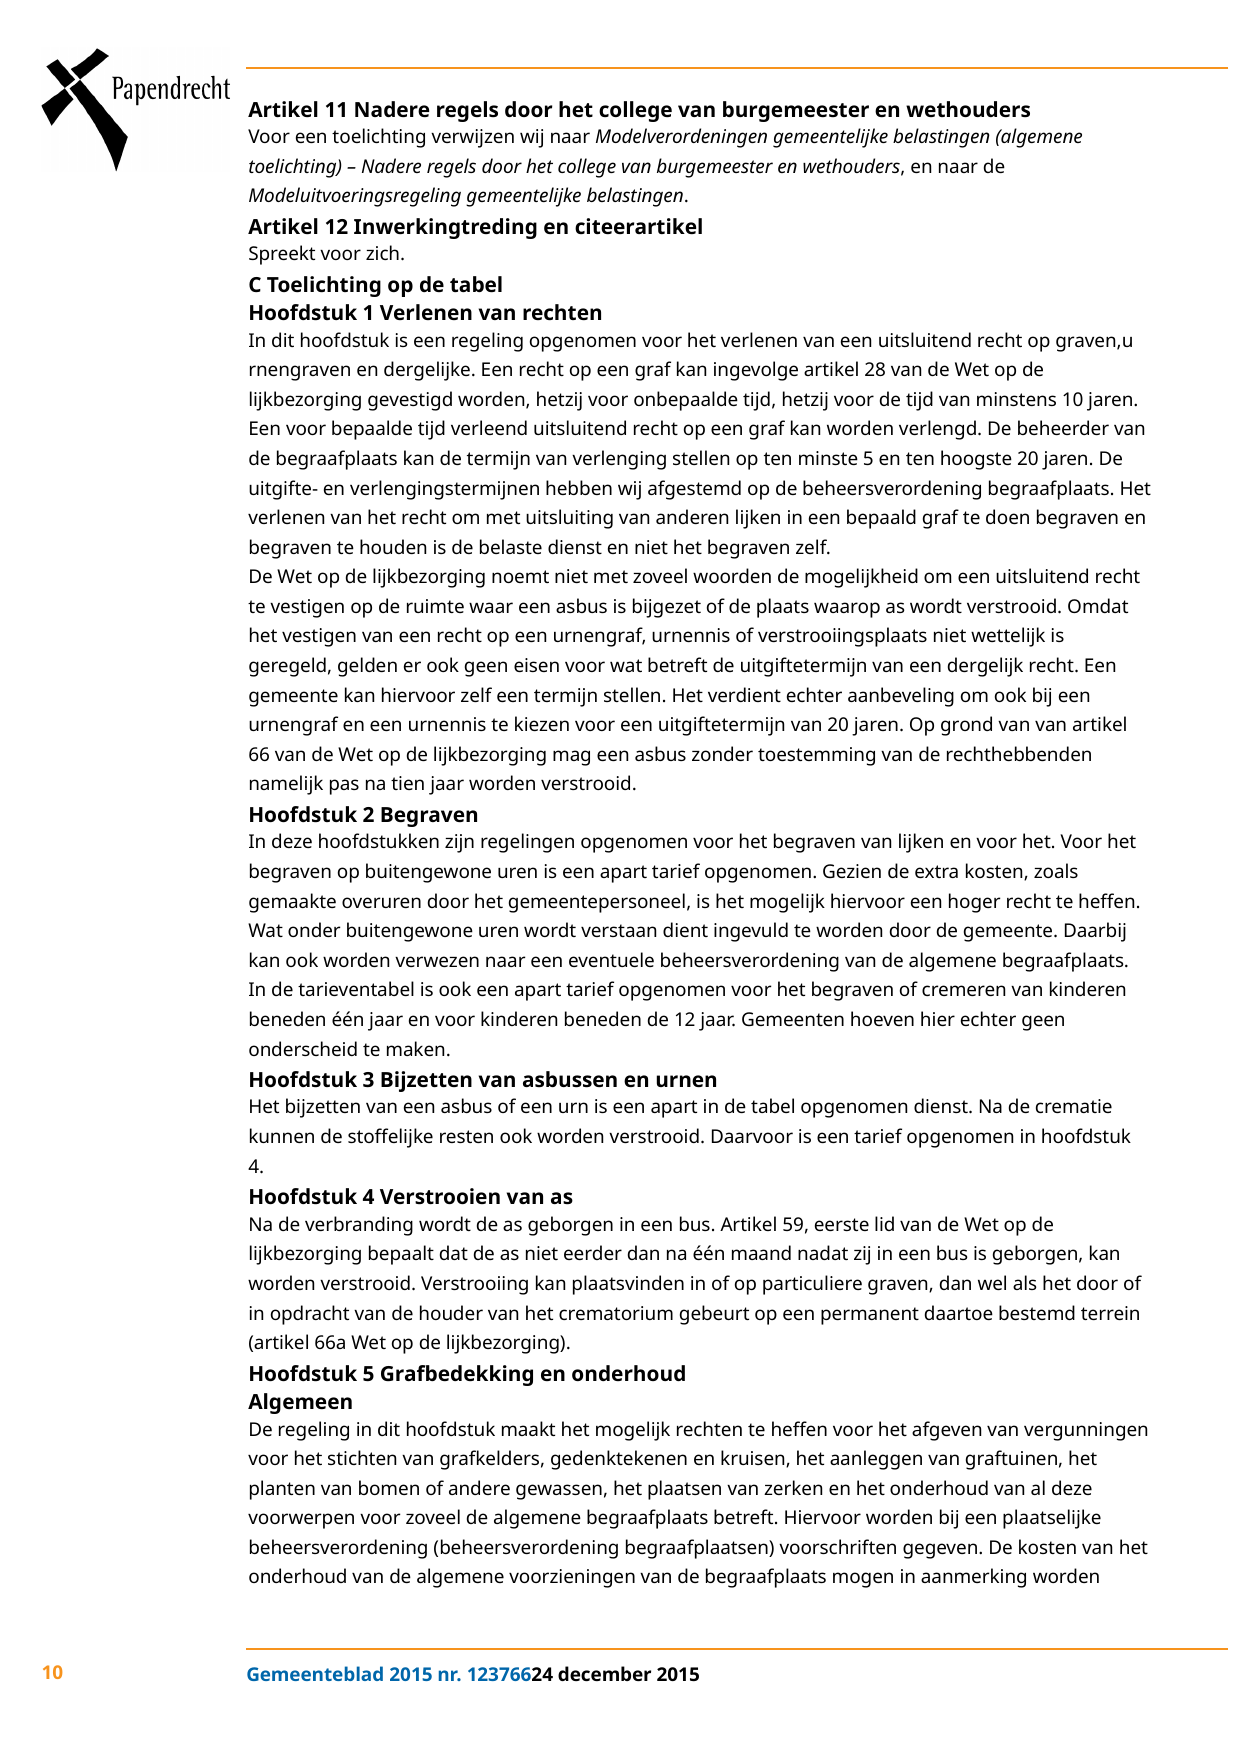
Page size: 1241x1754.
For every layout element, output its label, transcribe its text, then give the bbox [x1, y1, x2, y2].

text Het bijzetten van een asbus of een urn is een apart in de tabel opgenomen dienst. Na de crematie kunnen de stoffelijke resten ook worden verstrooid. Daarvoor is een tarief opgenomen in hoofdstuk 4. [248, 1094, 1152, 1179]
text In de tarieventabel is ook een apart tarief opgenomen voor het begraven of cremeren van kinderen beneden één jaar en voor kinderen beneden de 12 jaar. Gemeenten hoeven hier echter geen onderscheid te maken. [248, 977, 1152, 1061]
text Hoofdstuk 3 Bijzetten van asbussen en urnen [248, 1065, 1152, 1094]
text C Toelichting op de tabel [248, 270, 1152, 298]
text Algemeen [248, 1387, 1152, 1416]
text Spreekt voor zich. [248, 240, 1152, 266]
text Na de verbranding wordt de as geborgen in een bus. Artikel 59, eerste lid van de Wet op de lijkbezorging bepaalt dat de as niet eerder dan na één maand nadat zij in een bus is geborgen, kan worden verstrooid. Verstrooiing kan plaatsvinden in of op particuliere graven, dan wel als het door of in opdracht van de houder van het crematorium gebeurt op een permanent daartoe bestemd terrein (artikel 66a Wet op de lijkbezorging). [248, 1211, 1152, 1355]
text Hoofdstuk 2 Begraven [248, 800, 1152, 829]
text Hoofdstuk 4 Verstrooien van as [248, 1182, 1152, 1211]
text De regeling in dit hoofdstuk maakt het mogelijk rechten te heffen voor het afgeven van vergunningen voor het stichten van grafkelders, gedenktekenen en kruisen, het aanleggen van graftuinen, het planten van bomen of andere gewassen, het plaatsen van zerken en het onderhoud van al deze voorwerpen voor zoveel de algemene begraafplaats betreft. Hiervoor worden bij een plaatselijke beheersverordening (beheersverordening begraafplaatsen) voorschriften gegeven. De kosten van het onderhoud van de algemene voorzieningen van de begraafplaats mogen in aanmerking worden [248, 1416, 1152, 1589]
text In dit hoofdstuk is een regeling opgenomen voor het verlenen van een uitsluitend recht op graven,u rnengraven en dergelijke. Een recht op een graf kan ingevolge artikel 28 van de Wet op de lijkbezorging gevestigd worden, hetzij voor onbepaalde tijd, hetzij voor de tijd van minstens 10 jaren. Een voor bepaalde tijd verleend uitsluitend recht op een graf kan worden verlengd. De beheerder van de begraafplaats kan de termijn van verlenging stellen op ten minste 5 en ten hoogste 20 jaren. De uitgifte- en verlengingstermijnen hebben wij afgestemd op de beheersverordening begraafplaats. Het verlenen van het recht om met uitsluiting van anderen lijken in een bepaald graf te doen begraven en begraven te houden is de belaste dienst en niet het begraven zelf. [248, 327, 1152, 560]
text Artikel 12 Inwerkingtreding en citeerartikel [248, 212, 1152, 240]
text Hoofdstuk 1 Verlenen van rechten [248, 298, 1152, 327]
text Artikel 11 Nadere regels door het college van burgemeester en wethouders [248, 95, 1152, 123]
text Hoofdstuk 5 Grafbedekking en onderhoud [248, 1359, 1152, 1387]
picture [41, 47, 231, 172]
text De Wet op de lijkbezorging noemt niet met zoveel woorden de mogelijkheid om een uitsluitend recht te vestigen op de ruimte waar een asbus is bijgezet of de plaats waarop as wordt verstrooid. Omdat het vestigen van een recht op een urnengraf, urnennis of verstrooiingsplaats niet wettelijk is geregeld, gelden er ook geen eisen voor wat betreft de uitgiftetermijn van een dergelijk recht. Een gemeente kan hiervoor zelf een termijn stellen. Het verdient echter aanbeveling om ook bij een urnengraf en een urnennis te kiezen voor een uitgiftetermijn van 20 jaren. Op grond van van artikel 66 van de Wet op de lijkbezorging mag een asbus zonder toestemming van de rechthebbenden namelijk pas na tien jaar worden verstrooid. [248, 563, 1152, 796]
text In deze hoofdstukken zijn regelingen opgenomen voor het begraven van lijken en voor het. Voor het begraven op buitengewone uren is een apart tarief opgenomen. Gezien de extra kosten, zoals gemaakte overuren door het gemeentepersoneel, is het mogelijk hiervoor een hoger recht te heffen. Wat onder buitengewone uren wordt verstaan dient ingevuld te worden door de gemeente. Daarbij kan ook worden verwezen naar een eventuele beheersverordening van de algemene begraafplaats. [248, 829, 1152, 973]
text Voor een toelichting verwijzen wij naar Modelverordeningen gemeentelijke belastingen (algemene toelichting) – Nadere regels door het college van burgemeester en wethouders, en naar de Modeluitvoeringsregeling gemeentelijke belastingen. [248, 123, 1152, 208]
